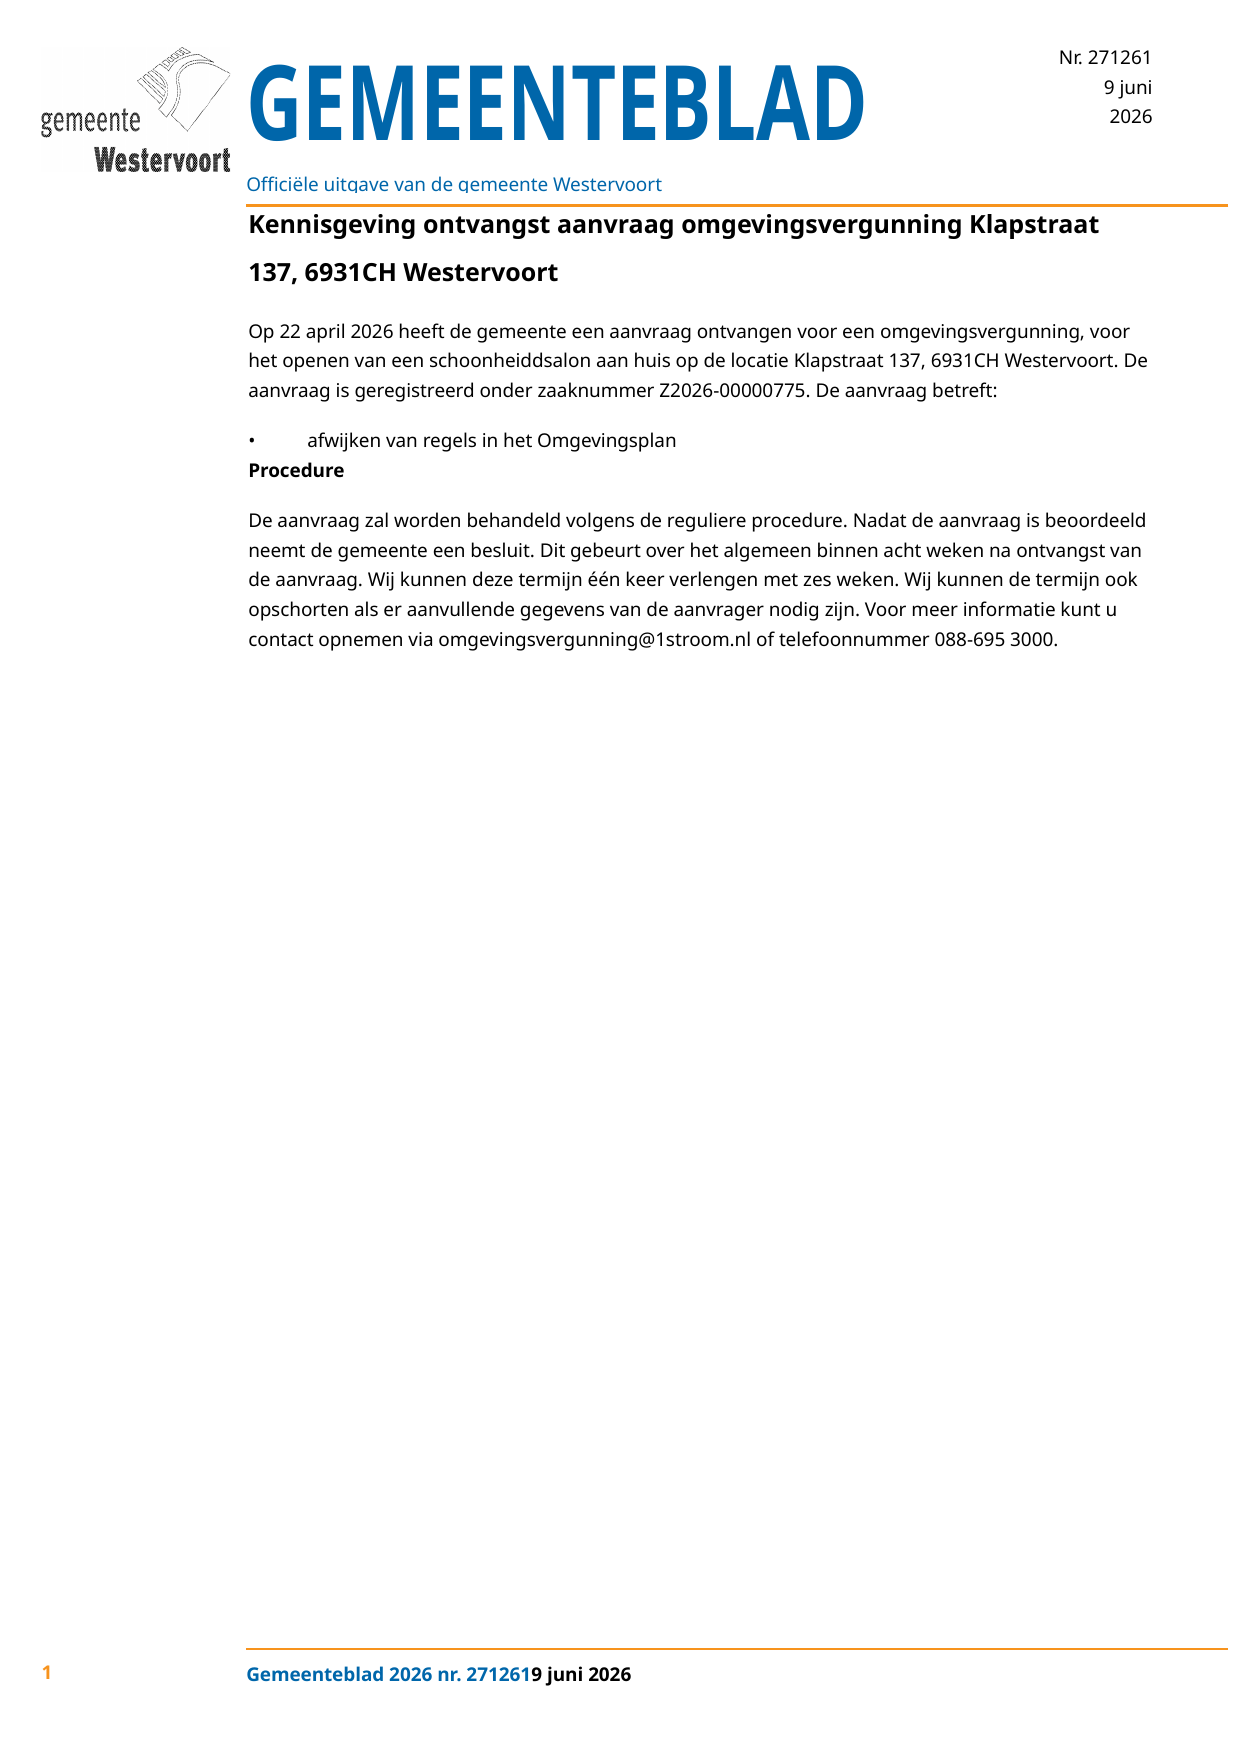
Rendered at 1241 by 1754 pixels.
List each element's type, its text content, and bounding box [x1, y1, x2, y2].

text De aanvraag zal worden behandeld volgens de reguliere procedure. Nadat de aanvraag is beoordeeld neemt de gemeente een besluit. Dit gebeurt over het algemeen binnen acht weken na ontvangst van de aanvraag. Wij kunnen deze termijn één keer verlengen met zes weken. Wij kunnen de termijn ook opschorten als er aanvullende gegevens van de aanvrager nodig zijn. Voor meer informatie kunt u contact opnemen via omgevingsvergunning@1stroom.nl of telefoonnummer 088-695 3000. [248, 507, 1152, 652]
picture [41, 47, 231, 172]
text Op 22 april 2026 heeft de gemeente een aanvraag ontvangen voor een omgevingsvergunning, voor het openen van een schoonheiddsalon aan huis op de locatie Klapstraat 137, 6931CH Westervoort. De aanvraag is geregistreerd onder zaaknummer Z2026-00000775. De aanvraag betreft: [248, 318, 1152, 403]
text Kennisgeving ontvangst aanvraag omgevingsvergunning Klapstraat 137, 6931CH Westervoort [248, 207, 1152, 288]
list afwijken van regels in het Omgevingsplan [248, 427, 1152, 453]
text Procedure [248, 457, 1152, 483]
